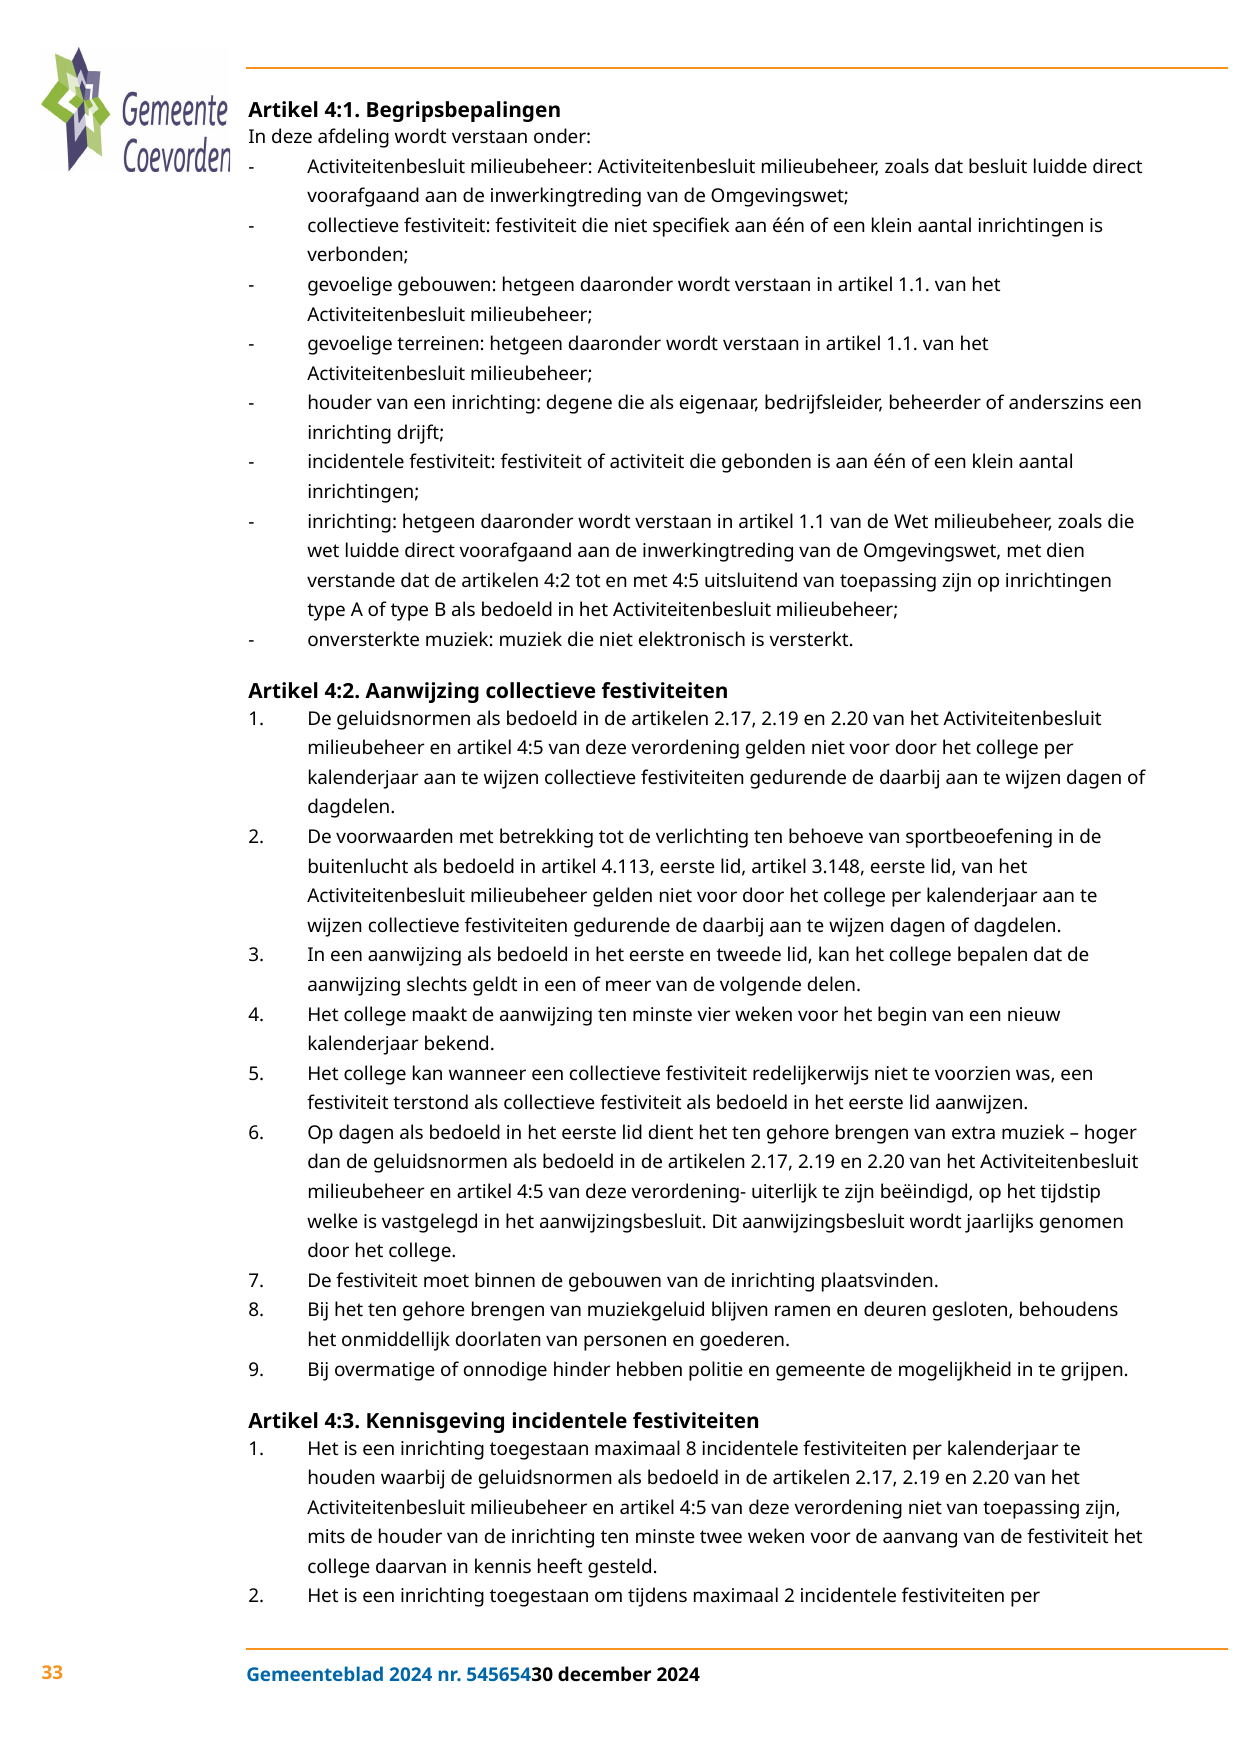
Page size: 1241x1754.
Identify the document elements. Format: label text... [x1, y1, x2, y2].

list Het college kan wanneer een collectieve festiviteit redelijkerwijs niet te voorzien was, een festiviteit terstond als collectieve festiviteit als bedoeld in het eerste lid aanwijzen. [248, 1060, 1152, 1115]
list De voorwaarden met betrekking tot de verlichting ten behoeve van sportbeoefening in de buitenlucht als bedoeld in artikel 4.113, eerste lid, artikel 3.148, eerste lid, van het Activiteitenbesluit milieubeheer gelden niet voor door het college per kalenderjaar aan te wijzen collectieve festiviteiten gedurende de daarbij aan te wijzen dagen of dagdelen. [248, 823, 1152, 938]
picture [41, 47, 231, 172]
list De geluidsnormen als bedoeld in de artikelen 2.17, 2.19 en 2.20 van het Activiteitenbesluit milieubeheer en artikel 4:5 van deze verordening gelden niet voor door het college per kalenderjaar aan te wijzen collectieve festiviteiten gedurende de daarbij aan te wijzen dagen of dagdelen. [248, 705, 1152, 819]
list gevoelige terreinen: hetgeen daaronder wordt verstaan in artikel 1.1. van het Activiteitenbesluit milieubeheer; [248, 330, 1152, 386]
list Activiteitenbesluit milieubeheer: Activiteitenbesluit milieubeheer, zoals dat besluit luidde direct voorafgaand aan de inwerkingtreding van de Omgevingswet; [248, 153, 1152, 208]
list collectieve festiviteit: festiviteit die niet specifiek aan één of een klein aantal inrichtingen is verbonden; [248, 212, 1152, 267]
list Bij het ten gehore brengen van muziekgeluid blijven ramen en deuren gesloten, behoudens het onmiddellijk doorlaten van personen en goederen. [248, 1297, 1152, 1352]
list De festiviteit moet binnen de gebouwen van de inrichting plaatsvinden. [248, 1267, 1152, 1293]
list Het is een inrichting toegestaan maximaal 8 incidentele festiviteiten per kalenderjaar te houden waarbij de geluidsnormen als bedoeld in de artikelen 2.17, 2.19 en 2.20 van het Activiteitenbesluit milieubeheer en artikel 4:5 van deze verordening niet van toepassing zijn, mits de houder van de inrichting ten minste twee weken voor de aanvang van de festiviteit het college daarvan in kennis heeft gesteld. [248, 1435, 1152, 1579]
list onversterkte muziek: muziek die niet elektronisch is versterkt. [248, 626, 1152, 652]
text Artikel 4:2. Aanwijzing collectieve festiviteiten [248, 677, 1152, 705]
list incidentele festiviteit: festiviteit of activiteit die gebonden is aan één of een klein aantal inrichtingen; [248, 449, 1152, 504]
list inrichting: hetgeen daaronder wordt verstaan in artikel 1.1 van de Wet milieubeheer, zoals die wet luidde direct voorafgaand aan de inwerkingtreding van de Omgevingswet, met dien verstande dat de artikelen 4:2 tot en met 4:5 uitsluitend van toepassing zijn op inrichtingen type A of type B als bedoeld in het Activiteitenbesluit milieubeheer; [248, 508, 1152, 622]
text Artikel 4:1. Begripsbepalingen [248, 95, 1152, 123]
text Artikel 4:3. Kennisgeving incidentele festiviteiten [248, 1406, 1152, 1435]
list houder van een inrichting: degene die als eigenaar, bedrijfsleider, beheerder of anderszins een inrichting drijft; [248, 389, 1152, 445]
list Het is een inrichting toegestaan om tijdens maximaal 2 incidentele festiviteiten per [248, 1583, 1152, 1608]
list Het college maakt de aanwijzing ten minste vier weken voor het begin van een nieuw kalenderjaar bekend. [248, 1001, 1152, 1056]
list Bij overmatige of onnodige hinder hebben politie en gemeente de mogelijkheid in te grijpen. [248, 1356, 1152, 1382]
list Op dagen als bedoeld in het eerste lid dient het ten gehore brengen van extra muziek – hoger dan de geluidsnormen als bedoeld in de artikelen 2.17, 2.19 en 2.20 van het Activiteitenbesluit milieubeheer en artikel 4:5 van deze verordening- uiterlijk te zijn beëindigd, op het tijdstip welke is vastgelegd in het aanwijzingsbesluit. Dit aanwijzingsbesluit wordt jaarlijks genomen door het college. [248, 1119, 1152, 1263]
list In een aanwijzing als bedoeld in het eerste en tweede lid, kan het college bepalen dat de aanwijzing slechts geldt in een of meer van de volgende delen. [248, 942, 1152, 997]
list gevoelige gebouwen: hetgeen daaronder wordt verstaan in artikel 1.1. van het Activiteitenbesluit milieubeheer; [248, 271, 1152, 326]
text In deze afdeling wordt verstaan onder: [248, 123, 1152, 149]
